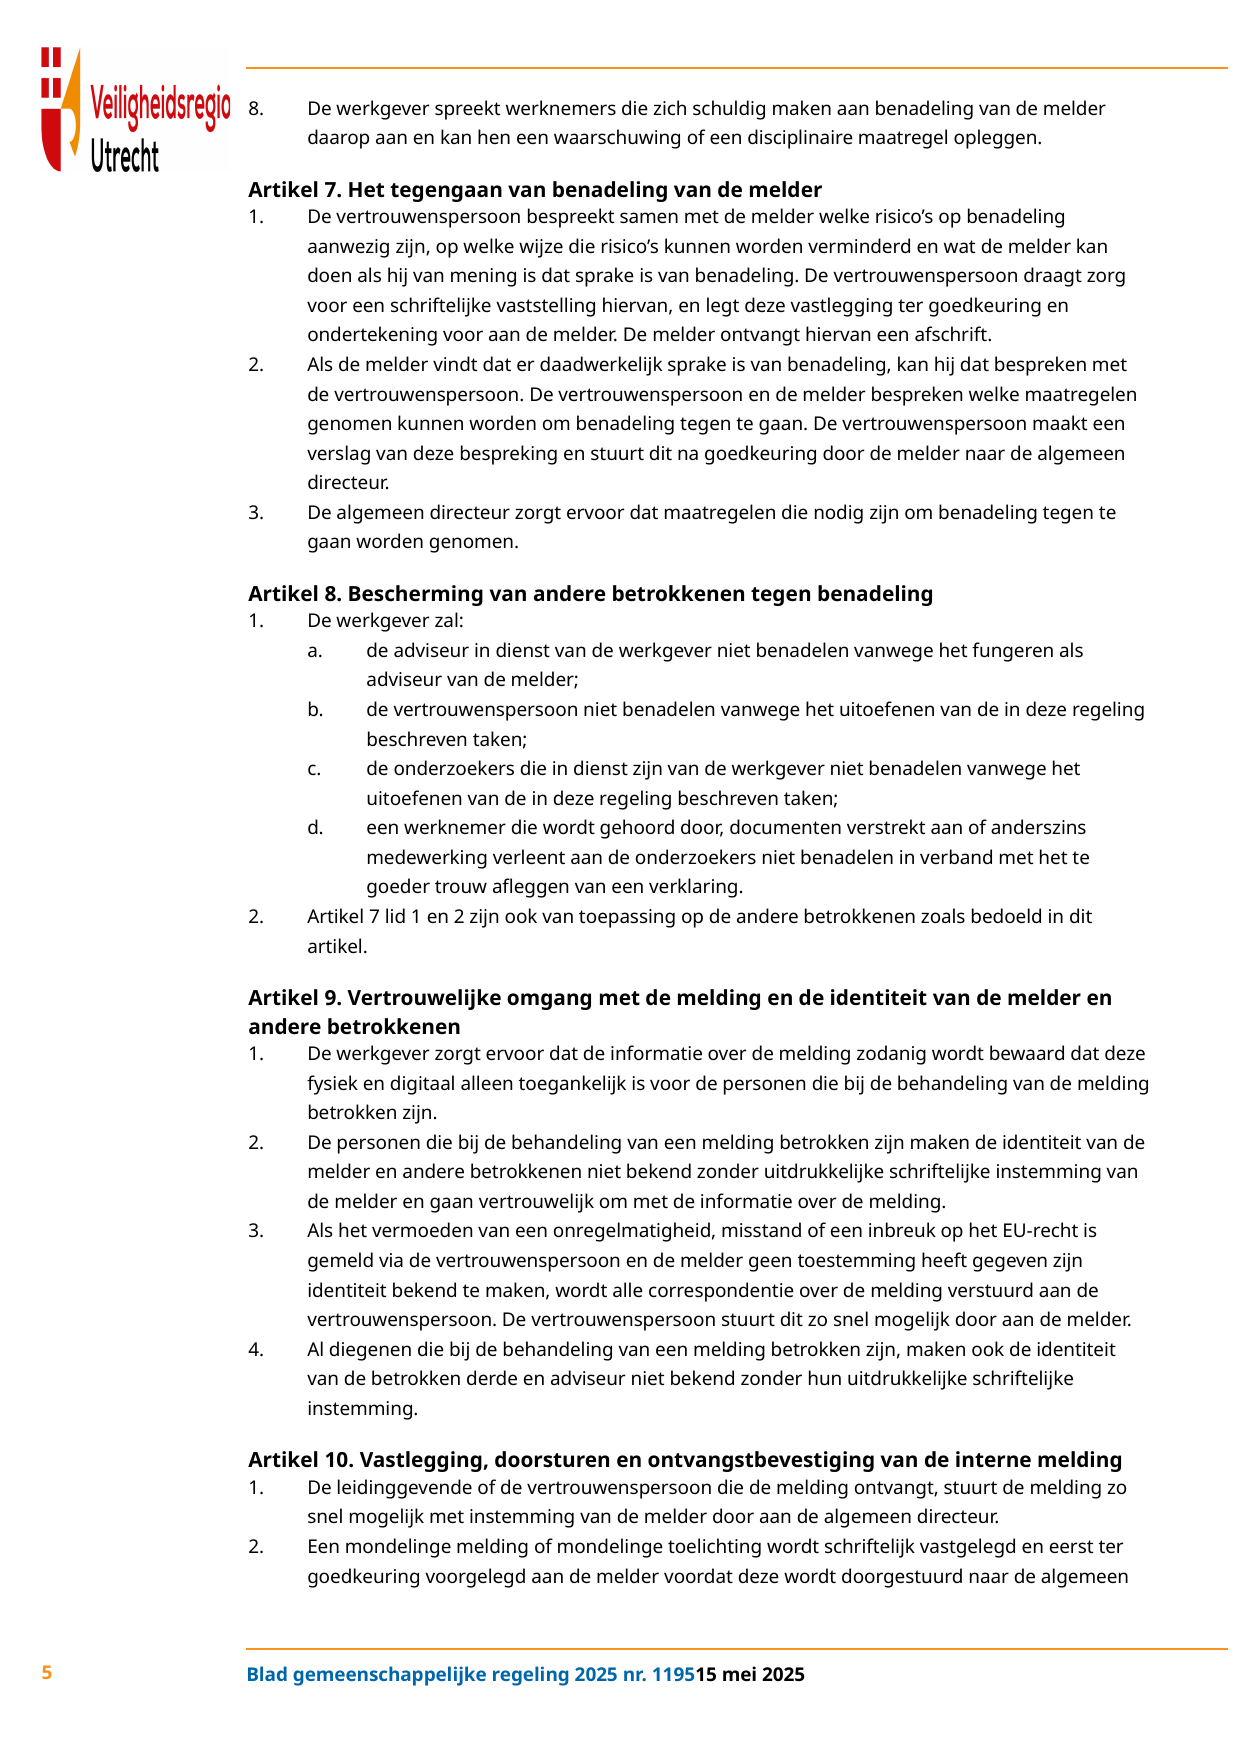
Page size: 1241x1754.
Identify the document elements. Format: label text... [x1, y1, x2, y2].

text Artikel 10. Vastlegging, doorsturen en ontvangstbevestiging van de interne melding [248, 1446, 1152, 1474]
picture [41, 47, 231, 172]
list Een mondelinge melding of mondelinge toelichting wordt schriftelijk vastgelegd en eerst ter goedkeuring voorgelegd aan de melder voordat deze wordt doorgestuurd naar de algemeen [248, 1533, 1152, 1588]
list Al diegenen die bij de behandeling van een melding betrokken zijn, maken ook de identiteit van de betrokken derde en adviseur niet bekend zonder hun uitdrukkelijke schriftelijke instemming. [248, 1336, 1152, 1421]
list Als de melder vindt dat er daadwerkelijk sprake is van benadeling, kan hij dat bespreken met de vertrouwenspersoon. De vertrouwenspersoon en de melder bespreken welke maatregelen genomen kunnen worden om benadeling tegen te gaan. De vertrouwenspersoon maakt een verslag van deze bespreking en stuurt dit na goedkeuring door de melder naar de algemeen directeur. [248, 351, 1152, 495]
list De werkgever zorgt ervoor dat de informatie over de melding zodanig wordt bewaard dat deze fysiek en digitaal alleen toegankelijk is voor de personen die bij de behandeling van de melding betrokken zijn. [248, 1040, 1152, 1125]
list De vertrouwenspersoon bespreekt samen met de melder welke risico’s op benadeling aanwezig zijn, op welke wijze die risico’s kunnen worden verminderd en wat de melder kan doen als hij van mening is dat sprake is van benadeling. De vertrouwenspersoon draagt zorg voor een schriftelijke vaststelling hiervan, en legt deze vastlegging ter goedkeuring en ondertekening voor aan de melder. De melder ontvangt hiervan een afschrift. [248, 203, 1152, 347]
list De werkgever zal: [248, 607, 1152, 633]
list De personen die bij de behandeling van een melding betrokken zijn maken de identiteit van de melder en andere betrokkenen niet bekend zonder uitdrukkelijke schriftelijke instemming van de melder en gaan vertrouwelijk om met de informatie over de melding. [248, 1129, 1152, 1214]
text Artikel 7. Het tegengaan van benadeling van de melder [248, 175, 1152, 203]
list De leidinggevende of de vertrouwenspersoon die de melding ontvangt, stuurt de melding zo snel mogelijk met instemming van de melder door aan de algemeen directeur. [248, 1474, 1152, 1529]
list de adviseur in dienst van de werkgever niet benadelen vanwege het fungeren als adviseur van de melder; [307, 637, 1152, 692]
list de vertrouwenspersoon niet benadelen vanwege het uitoefenen van de in deze regeling beschreven taken; [307, 696, 1152, 752]
list Als het vermoeden van een onregelmatigheid, misstand of een inbreuk op het EU-recht is gemeld via de vertrouwenspersoon en de melder geen toestemming heeft gegeven zijn identiteit bekend te maken, wordt alle correspondentie over de melding verstuurd aan de vertrouwenspersoon. De vertrouwenspersoon stuurt dit zo snel mogelijk door aan de melder. [248, 1218, 1152, 1332]
list De algemeen directeur zorgt ervoor dat maatregelen die nodig zijn om benadeling tegen te gaan worden genomen. [248, 499, 1152, 554]
list De werkgever spreekt werknemers die zich schuldig maken aan benadeling van de melder daarop aan en kan hen een waarschuwing of een disciplinaire maatregel opleggen. [248, 95, 1152, 150]
list de onderzoekers die in dienst zijn van de werkgever niet benadelen vanwege het uitoefenen van de in deze regeling beschreven taken; [307, 755, 1152, 811]
text Artikel 8. Bescherming van andere betrokkenen tegen benadeling [248, 579, 1152, 607]
list Artikel 7 lid 1 en 2 zijn ook van toepassing op de andere betrokkenen zoals bedoeld in dit artikel. [248, 903, 1152, 959]
text Artikel 9. Vertrouwelijke omgang met de melding en de identiteit van de melder en andere betrokkenen [248, 983, 1152, 1040]
list een werknemer die wordt gehoord door, documenten verstrekt aan of anderszins medewerking verleent aan de onderzoekers niet benadelen in verband met het te goeder trouw afleggen van een verklaring. [307, 814, 1152, 899]
